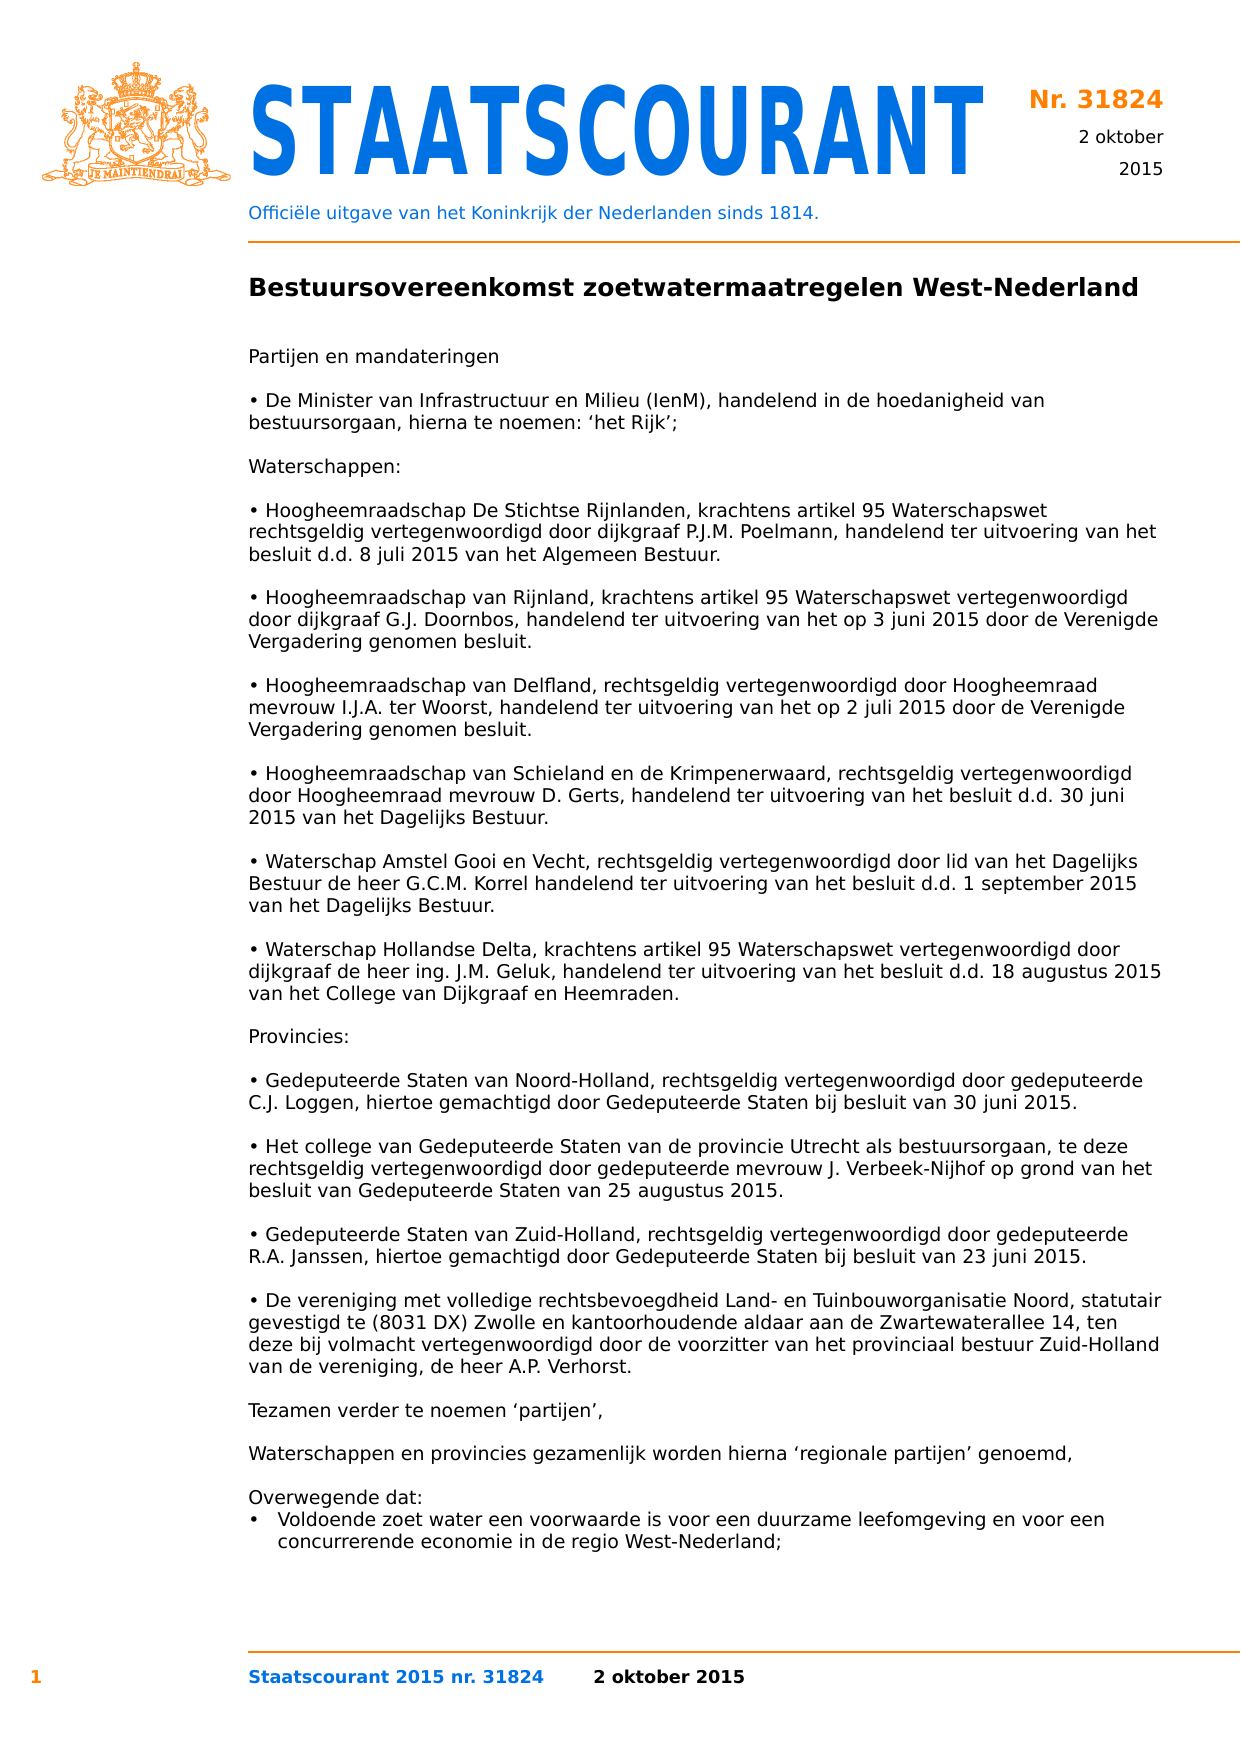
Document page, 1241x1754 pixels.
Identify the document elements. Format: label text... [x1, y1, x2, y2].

text • Het college van Gedeputeerde Staten van de provincie Utrecht als bestuursorgaan, te deze rechtsgeldig vertegenwoordigd door gedeputeerde mevrouw J. Verbeek-Nijhof op grond van het besluit van Gedeputeerde Staten van 25 augustus 2015. [248, 1136, 1163, 1202]
table_header STAATSCOURANT [248, 62, 998, 203]
text • Hoogheemraadschap De Stichtse Rijnlanden, krachtens artikel 95 Waterschapswet rechtsgeldig vertegenwoordigd door dijkgraaf P.J.M. Poelmann, handelend ter uitvoering van het besluit d.d. 8 juli 2015 van het Algemeen Bestuur. [248, 499, 1163, 565]
text • Gedeputeerde Staten van Noord-Holland, rechtsgeldig vertegenwoordigd door gedeputeerde C.J. Loggen, hiertoe gemachtigd door Gedeputeerde Staten bij besluit van 30 juni 2015. [248, 1070, 1163, 1114]
table_cell 2 oktober [998, 121, 1240, 153]
text Waterschappen en provincies gezamenlijk worden hierna ‘regionale partijen’ genoemd, [248, 1443, 1163, 1465]
table_header [25, 62, 248, 241]
text • Waterschap Amstel Gooi en Vecht, rechtsgeldig vertegenwoordigd door lid van het Dagelijks Bestuur de heer G.C.M. Korrel handelend ter uitvoering van het besluit d.d. 1 september 2015 van het Dagelijks Bestuur. [248, 851, 1163, 917]
subtitle Bestuursovereenkomst zoetwatermaatregelen West-Nederland [248, 273, 1163, 302]
text • Gedeputeerde Staten van Zuid-Holland, rechtsgeldig vertegenwoordigd door gedeputeerde R.A. Janssen, hiertoe gemachtigd door Gedeputeerde Staten bij besluit van 23 juni 2015. [248, 1224, 1163, 1268]
text • Hoogheemraadschap van Delfland, rechtsgeldig vertegenwoordigd door Hoogheemraad mevrouw I.J.A. ter Woorst, handelend ter uitvoering van het op 2 juli 2015 door de Verenigde Vergadering genomen besluit. [248, 675, 1163, 741]
text • Hoogheemraadschap van Schieland en de Krimpenerwaard, rechtsgeldig vertegenwoordigd door Hoogheemraad mevrouw D. Gerts, handelend ter uitvoering van het besluit d.d. 30 juni 2015 van het Dagelijks Bestuur. [248, 763, 1163, 829]
text • Voldoende zoet water een voorwaarde is voor een duurzame leefomgeving en voor een concurrerende economie in de regio West-Nederland; [248, 1509, 1163, 1553]
text Overwegende dat: [248, 1487, 1163, 1509]
text • De Minister van Infrastructuur en Milieu (IenM), handelend in de hoedanigheid van bestuursorgaan, hierna te noemen: ‘het Rijk’; [248, 390, 1163, 434]
text Partijen en mandateringen [248, 346, 1163, 368]
text Provincies: [248, 1026, 1163, 1048]
text • De vereniging met volledige rechtsbevoegdheid Land- en Tuinbouworganisatie Noord, statutair gevestigd te (8031 DX) Zwolle en kantoorhoudende aldaar aan de Zwartewaterallee 14, ten deze bij volmacht vertegenwoordigd door de voorzitter van het provinciaal bestuur Zuid-Holland van de vereniging, de heer A.P. Verhorst. [248, 1290, 1163, 1378]
table_header Nr. 31824 [998, 62, 1240, 121]
text Tezamen verder te noemen ‘partijen’, [248, 1399, 1163, 1421]
text • Waterschap Hollandse Delta, krachtens artikel 95 Waterschapswet vertegenwoordigd door dijkgraaf de heer ing. J.M. Geluk, handelend ter uitvoering van het besluit d.d. 18 augustus 2015 van het College van Dijkgraaf en Heemraden. [248, 938, 1163, 1004]
text Waterschappen: [248, 456, 1163, 478]
picture [41, 62, 231, 186]
text • Hoogheemraadschap van Rijnland, krachtens artikel 95 Waterschapswet vertegenwoordigd door dijkgraaf G.J. Doornbos, handelend ter uitvoering van het op 3 juni 2015 door de Verenigde Vergadering genomen besluit. [248, 587, 1163, 653]
table_cell 2015 [998, 153, 1240, 203]
table_cell Officiële uitgave van het Koninkrijk der Nederlanden sinds 1814. [248, 203, 1240, 241]
